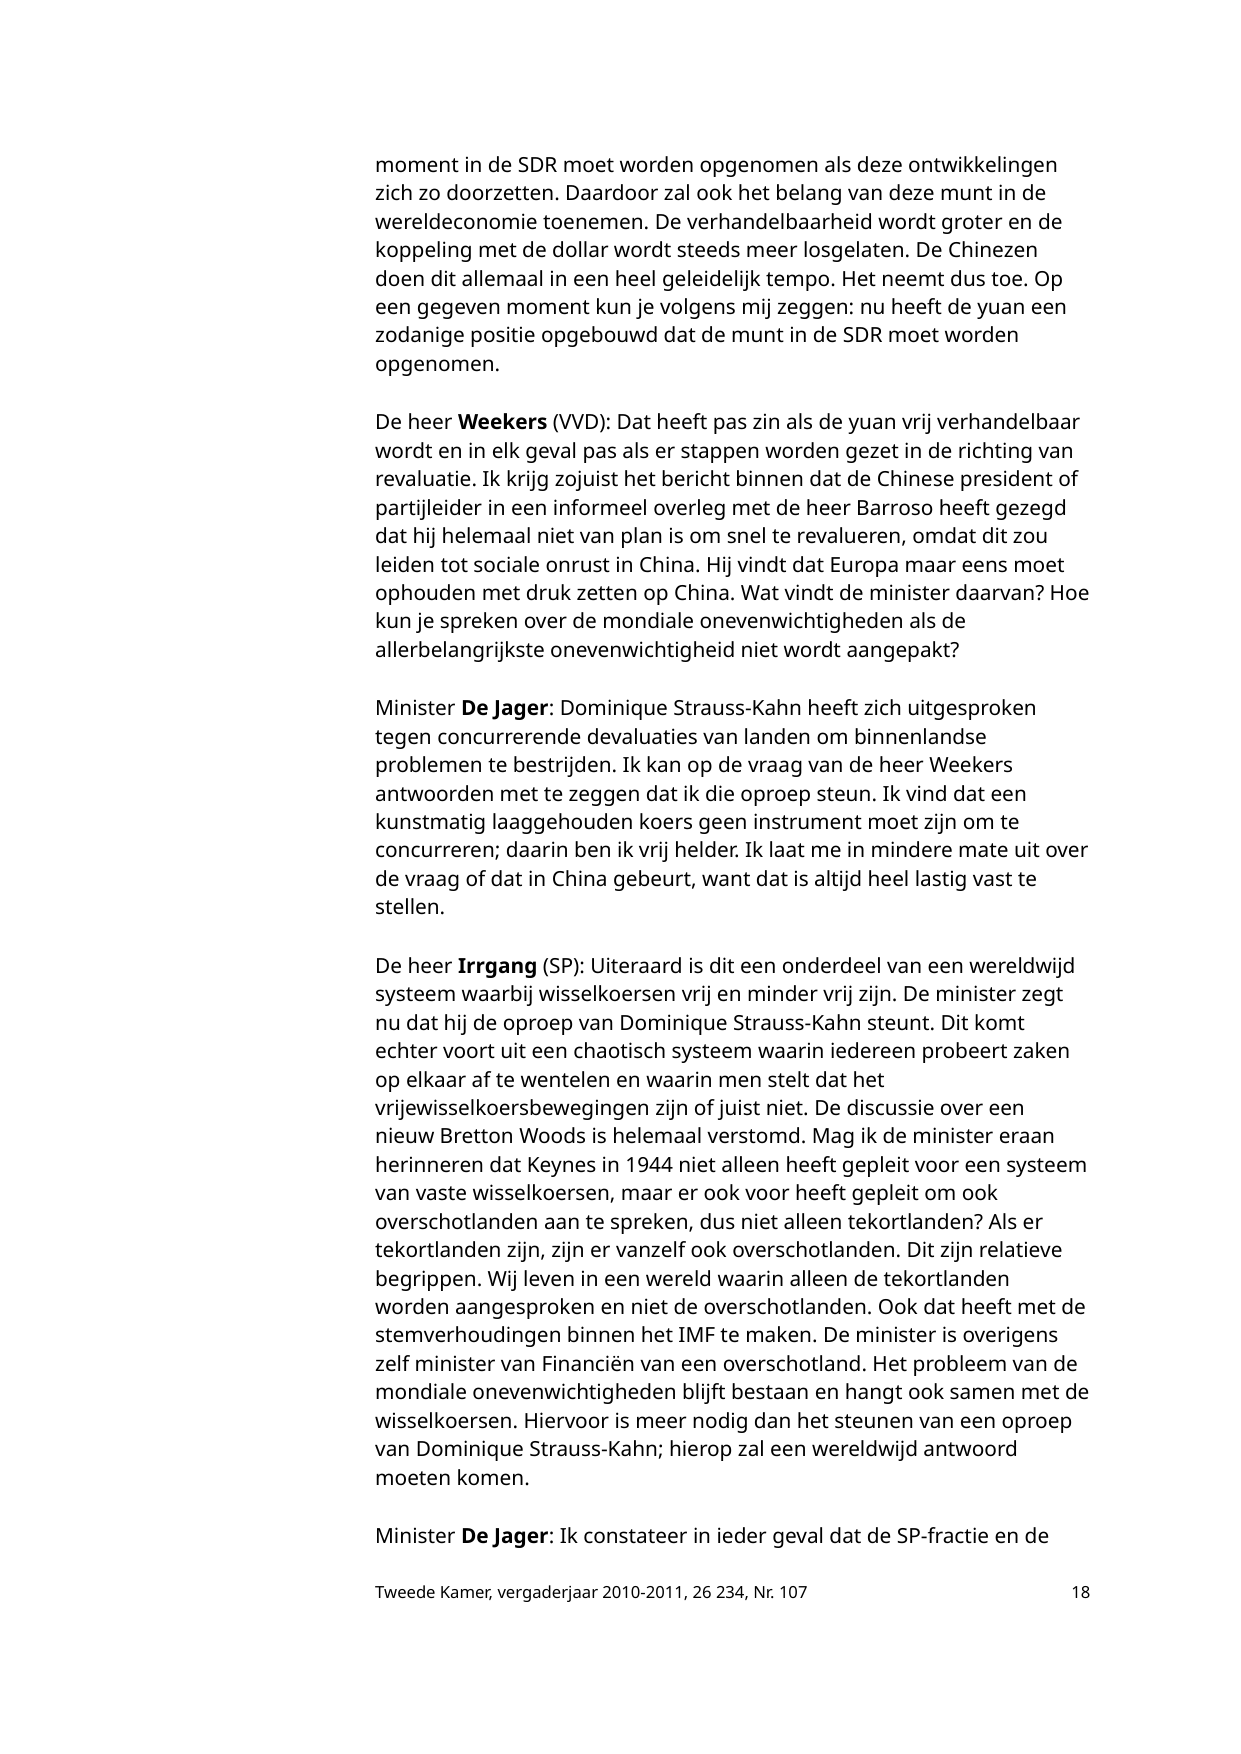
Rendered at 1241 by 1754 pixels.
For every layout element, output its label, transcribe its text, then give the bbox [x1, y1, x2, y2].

text Minister De Jager: Ik constateer in ieder geval dat de SP-fractie en de [375, 1521, 1090, 1550]
text moment in de SDR moet worden opgenomen als deze ontwikkelingen zich zo doorzetten. Daardoor zal ook het belang van deze munt in de wereldeconomie toenemen. De verhandelbaarheid wordt groter en de koppeling met de dollar wordt steeds meer losgelaten. De Chinezen doen dit allemaal in een heel geleidelijk tempo. Het neemt dus toe. Op een gegeven moment kun je volgens mij zeggen: nu heeft de yuan een zodanige positie opgebouwd dat de munt in de SDR moet worden opgenomen. [375, 150, 1090, 377]
text De heer Irrgang (SP): Uiteraard is dit een onderdeel van een wereldwijd systeem waarbij wisselkoersen vrij en minder vrij zijn. De minister zegt nu dat hij de oproep van Dominique Strauss-Kahn steunt. Dit komt echter voort uit een chaotisch systeem waarin iedereen probeert zaken op elkaar af te wentelen en waarin men stelt dat het vrijewisselkoersbewegingen zijn of juist niet. De discussie over een nieuw Bretton Woods is helemaal verstomd. Mag ik de minister eraan herinneren dat Keynes in 1944 niet alleen heeft gepleit voor een systeem van vaste wisselkoersen, maar er ook voor heeft gepleit om ook overschotlanden aan te spreken, dus niet alleen tekortlanden? Als er tekortlanden zijn, zijn er vanzelf ook overschotlanden. Dit zijn relatieve begrippen. Wij leven in een wereld waarin alleen de tekortlanden worden aangesproken en niet de overschotlanden. Ook dat heeft met de stemverhoudingen binnen het IMF te maken. De minister is overigens zelf minister van Financiën van een overschotland. Het probleem van de mondiale onevenwichtigheden blijft bestaan en hangt ook samen met de wisselkoersen. Hiervoor is meer nodig dan het steunen van een oproep van Dominique Strauss-Kahn; hierop zal een wereldwijd antwoord moeten komen. [375, 951, 1090, 1491]
text De heer Weekers (VVD): Dat heeft pas zin als de yuan vrij verhandelbaar wordt en in elk geval pas als er stappen worden gezet in de richting van revaluatie. Ik krijg zojuist het bericht binnen dat de Chinese president of partijleider in een informeel overleg met de heer Barroso heeft gezegd dat hij helemaal niet van plan is om snel te revalueren, omdat dit zou leiden tot sociale onrust in China. Hij vindt dat Europa maar eens moet ophouden met druk zetten op China. Wat vindt de minister daarvan? Hoe kun je spreken over de mondiale onevenwichtigheden als de allerbelangrijkste onevenwichtigheid niet wordt aangepakt? [375, 407, 1090, 663]
text Minister De Jager: Dominique Strauss-Kahn heeft zich uitgesproken tegen concurrerende devaluaties van landen om binnenlandse problemen te bestrijden. Ik kan op de vraag van de heer Weekers antwoorden met te zeggen dat ik die oproep steun. Ik vind dat een kunstmatig laaggehouden koers geen instrument moet zijn om te concurreren; daarin ben ik vrij helder. Ik laat me in mindere mate uit over de vraag of dat in China gebeurt, want dat is altijd heel lastig vast te stellen. [375, 693, 1090, 921]
